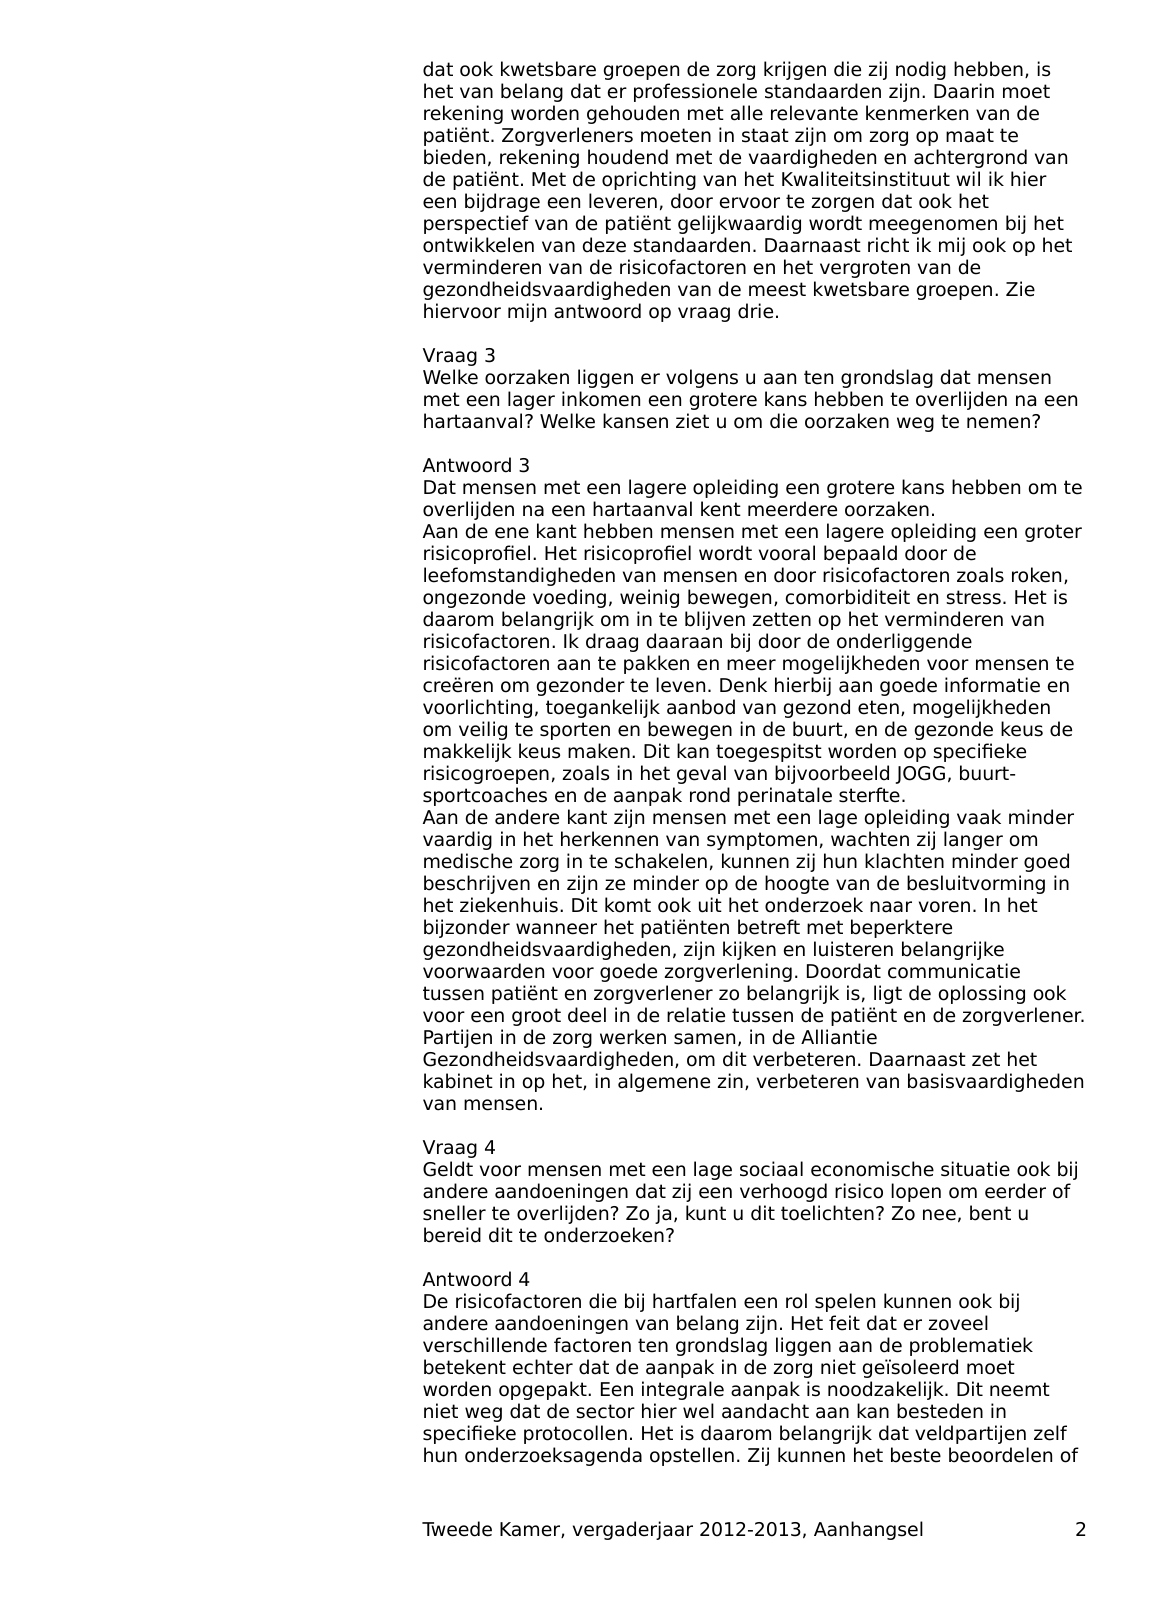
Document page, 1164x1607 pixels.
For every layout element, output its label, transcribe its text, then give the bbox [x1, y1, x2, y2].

text Dat mensen met een lagere opleiding een grotere kans hebben om te overlijden na een hartaanval kent meerdere oorzaken. [422, 477, 1087, 521]
text Vraag 4 [422, 1137, 1087, 1159]
text dat ook kwetsbare groepen de zorg krijgen die zij nodig hebben, is het van belang dat er professionele standaarden zijn. Daarin moet rekening worden gehouden met alle relevante kenmerken van de patiënt. Zorgverleners moeten in staat zijn om zorg op maat te bieden, rekening houdend met de vaardigheden en achtergrond van de patiënt. Met de oprichting van het Kwaliteitsinstituut wil ik hier een bijdrage een leveren, door ervoor te zorgen dat ook het perspectief van de patiënt gelijkwaardig wordt meegenomen bij het ontwikkelen van deze standaarden. Daarnaast richt ik mij ook op het verminderen van de risicofactoren en het vergroten van de gezondheidsvaardigheden van de meest kwetsbare groepen. Zie hiervoor mijn antwoord op vraag drie. [422, 59, 1087, 323]
text Geldt voor mensen met een lage sociaal economische situatie ook bij andere aandoeningen dat zij een verhoogd risico lopen om eerder of sneller te overlijden? Zo ja, kunt u dit toelichten? Zo nee, bent u bereid dit te onderzoeken? [422, 1159, 1087, 1247]
text Aan de andere kant zijn mensen met een lage opleiding vaak minder vaardig in het herkennen van symptomen, wachten zij langer om medische zorg in te schakelen, kunnen zij hun klachten minder goed beschrijven en zijn ze minder op de hoogte van de besluitvorming in het ziekenhuis. Dit komt ook uit het onderzoek naar voren. In het bijzonder wanneer het patiënten betreft met beperktere gezondheidsvaardigheden, zijn kijken en luisteren belangrijke voorwaarden voor goede zorgverlening. Doordat communicatie tussen patiënt en zorgverlener zo belangrijk is, ligt de oplossing ook voor een groot deel in de relatie tussen de patiënt en de zorgverlener. Partijen in de zorg werken samen, in de Alliantie Gezondheidsvaardigheden, om dit verbeteren. Daarnaast zet het kabinet in op het, in algemene zin, verbeteren van basisvaardigheden van mensen. [422, 807, 1087, 1114]
text Antwoord 3 [422, 455, 1087, 477]
text Antwoord 4 [422, 1269, 1087, 1291]
text Aan de ene kant hebben mensen met een lagere opleiding een groter risicoprofiel. Het risicoprofiel wordt vooral bepaald door de leefomstandigheden van mensen en door risicofactoren zoals roken, ongezonde voeding, weinig bewegen, comorbiditeit en stress. Het is daarom belangrijk om in te blijven zetten op het verminderen van risicofactoren. Ik draag daaraan bij door de onderliggende risicofactoren aan te pakken en meer mogelijkheden voor mensen te creëren om gezonder te leven. Denk hierbij aan goede informatie en voorlichting, toegankelijk aanbod van gezond eten, mogelijkheden om veilig te sporten en bewegen in de buurt, en de gezonde keus de makkelijk keus maken. Dit kan toegespitst worden op specifieke risicogroepen, zoals in het geval van bijvoorbeeld JOGG, buurt-sportcoaches en de aanpak rond perinatale sterfte. [422, 521, 1087, 807]
text Vraag 3 [422, 345, 1087, 367]
text Welke oorzaken liggen er volgens u aan ten grondslag dat mensen met een lager inkomen een grotere kans hebben te overlijden na een hartaanval? Welke kansen ziet u om die oorzaken weg te nemen? [422, 367, 1087, 433]
text De risicofactoren die bij hartfalen een rol spelen kunnen ook bij andere aandoeningen van belang zijn. Het feit dat er zoveel verschillende factoren ten grondslag liggen aan de problematiek betekent echter dat de aanpak in de zorg niet geïsoleerd moet worden opgepakt. Een integrale aanpak is noodzakelijk. Dit neemt niet weg dat de sector hier wel aandacht aan kan besteden in specifieke protocollen. Het is daarom belangrijk dat veldpartijen zelf hun onderzoeksagenda opstellen. Zij kunnen het beste beoordelen of [422, 1291, 1087, 1467]
